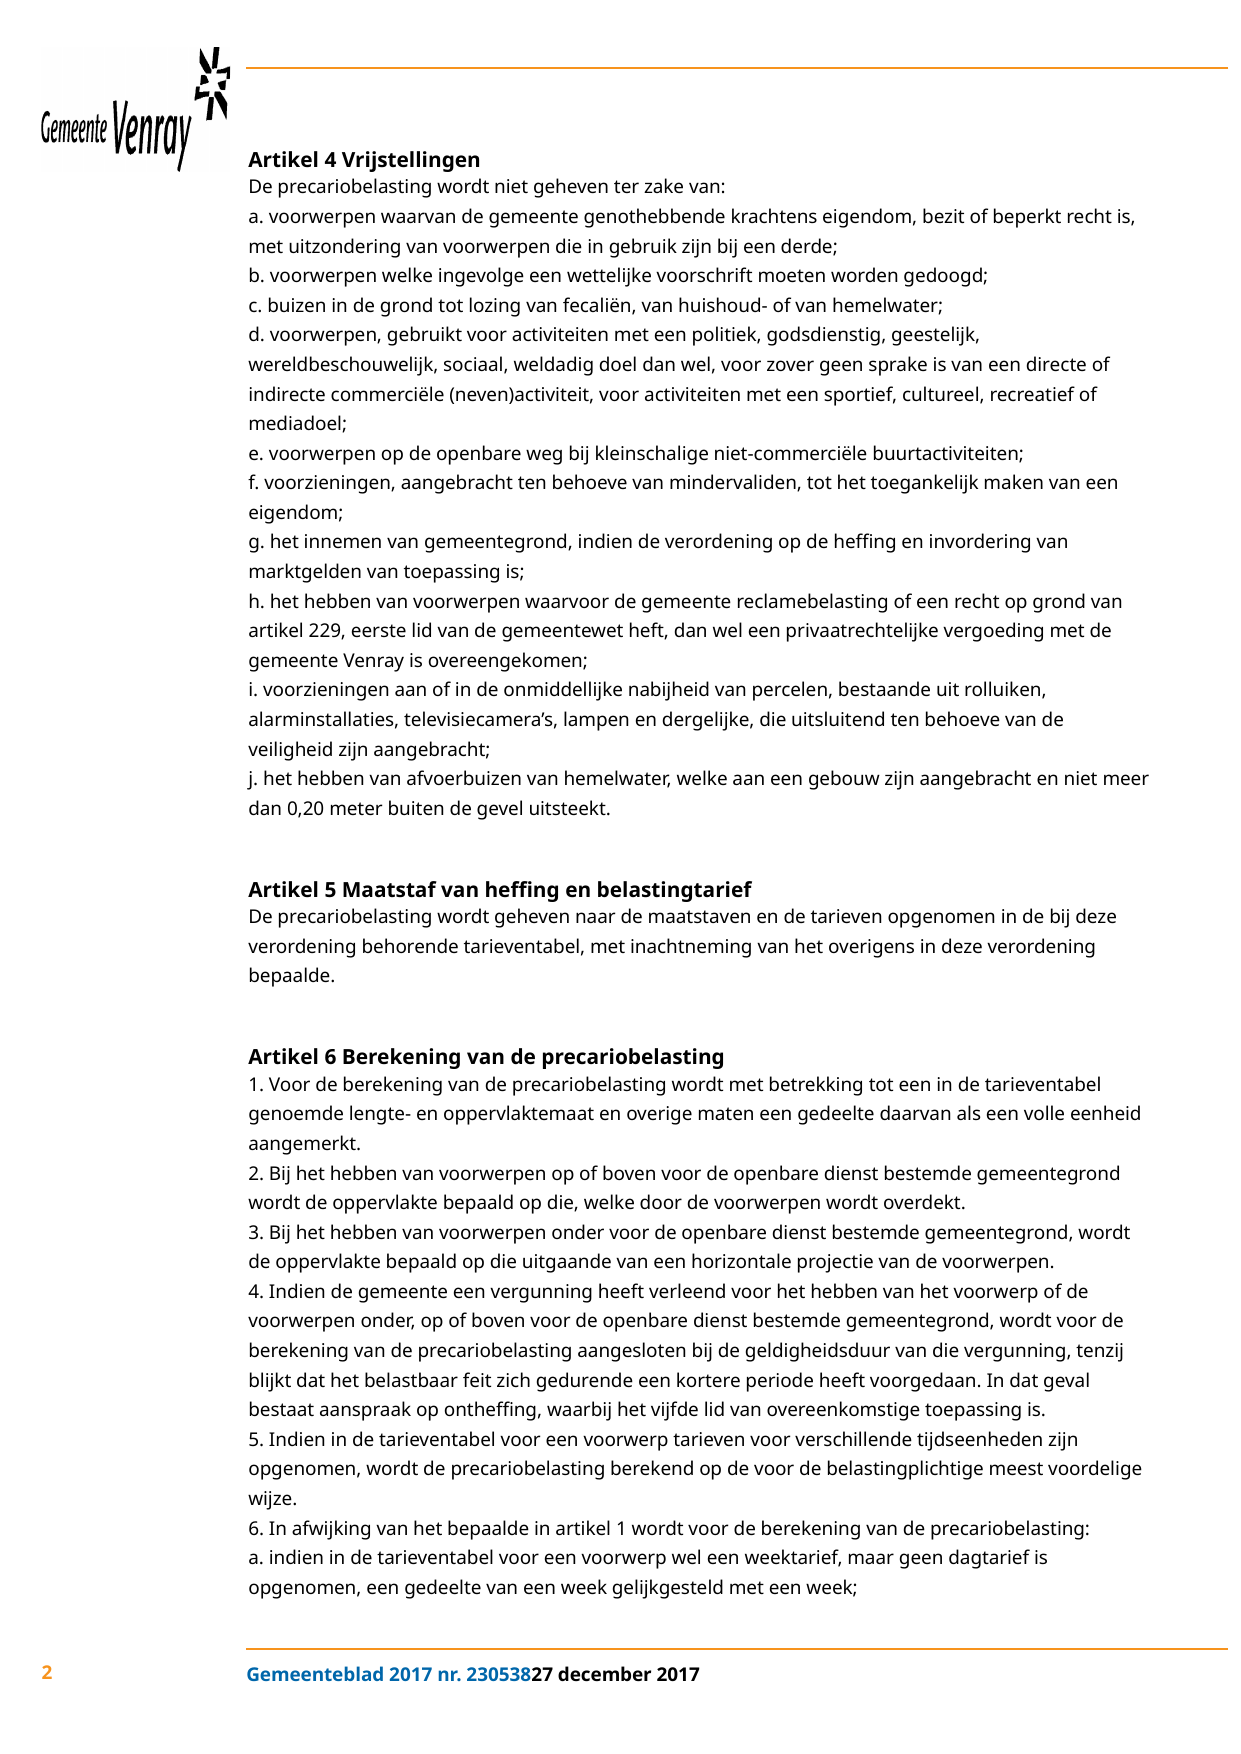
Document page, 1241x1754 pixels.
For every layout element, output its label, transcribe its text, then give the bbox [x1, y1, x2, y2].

text f. voorzieningen, aangebracht ten behoeve van mindervaliden, tot het toegankelijk maken van een eigendom; [248, 469, 1152, 525]
text d. voorwerpen, gebruikt voor activiteiten met een politiek, godsdienstig, geestelijk, [248, 322, 1152, 347]
picture [41, 47, 231, 172]
text a. voorwerpen waarvan de gemeente genothebbende krachtens eigendom, bezit of beperkt recht is, met uitzondering van voorwerpen die in gebruik zijn bij een derde; [248, 203, 1152, 258]
text 5. Indien in de tarieventabel voor een voorwerp tarieven voor verschillende tijdseenheden zijn opgenomen, wordt de precariobelasting berekend op de voor de belastingplichtige meest voordelige wijze. [248, 1426, 1152, 1511]
text i. voorzieningen aan of in de onmiddellijke nabijheid van percelen, bestaande uit rolluiken, alarminstallaties, televisiecamera’s, lampen en dergelijke, die uitsluitend ten behoeve van de veiligheid zijn aangebracht; [248, 677, 1152, 761]
text b. voorwerpen welke ingevolge een wettelijke voorschrift moeten worden gedoogd; [248, 262, 1152, 288]
text Artikel 6 Berekening van de precariobelasting [248, 1042, 1152, 1071]
text g. het innemen van gemeentegrond, indien de verordening op de heffing en invordering van marktgelden van toepassing is; [248, 529, 1152, 584]
text Artikel 4 Vrijstellingen [248, 145, 1152, 174]
text 6. In afwijking van het bepaalde in artikel 1 wordt voor de berekening van de precariobelasting: [248, 1515, 1152, 1540]
text 4. Indien de gemeente een vergunning heeft verleend voor het hebben van het voorwerp of de voorwerpen onder, op of boven voor de openbare dienst bestemde gemeentegrond, wordt voor de berekening van de precariobelasting aangesloten bij de geldigheidsduur van die vergunning, tenzij blijkt dat het belastbaar feit zich gedurende een kortere periode heeft voorgedaan. In dat geval bestaat aanspraak op ontheffing, waarbij het vijfde lid van overeenkomstige toepassing is. [248, 1278, 1152, 1422]
text c. buizen in de grond tot lozing van fecaliën, van huishoud- of van hemelwater; [248, 292, 1152, 318]
text De precariobelasting wordt geheven naar de maatstaven en de tarieven opgenomen in de bij deze verordening behorende tarieventabel, met inachtneming van het overigens in deze verordening bepaalde. [248, 903, 1152, 988]
text De precariobelasting wordt niet geheven ter zake van: [248, 174, 1152, 199]
text 1. Voor de berekening van de precariobelasting wordt met betrekking tot een in de tarieventabel genoemde lengte- en oppervlaktemaat en overige maten een gedeelte daarvan als een volle eenheid aangemerkt. [248, 1071, 1152, 1156]
text a. indien in de tarieventabel voor een voorwerp wel een weektarief, maar geen dagtarief is opgenomen, een gedeelte van een week gelijkgesteld met een week; [248, 1544, 1152, 1599]
text 3. Bij het hebben van voorwerpen onder voor de openbare dienst bestemde gemeentegrond, wordt de oppervlakte bepaald op die uitgaande van een horizontale projectie van de voorwerpen. [248, 1219, 1152, 1274]
text e. voorwerpen op de openbare weg bij kleinschalige niet-commerciële buurtactiviteiten; [248, 440, 1152, 466]
text Artikel 5 Maatstaf van heffing en belastingtarief [248, 875, 1152, 903]
text h. het hebben van voorwerpen waarvoor de gemeente reclamebelasting of een recht op grond van artikel 229, eerste lid van de gemeentewet heft, dan wel een privaatrechtelijke vergoeding met de gemeente Venray is overeengekomen; [248, 588, 1152, 673]
text j. het hebben van afvoerbuizen van hemelwater, welke aan een gebouw zijn aangebracht en niet meer dan 0,20 meter buiten de gevel uitsteekt. [248, 765, 1152, 821]
text wereldbeschouwelijk, sociaal, weldadig doel dan wel, voor zover geen sprake is van een directe of indirecte commerciële (neven)activiteit, voor activiteiten met een sportief, cultureel, recreatief of mediadoel; [248, 351, 1152, 436]
text 2. Bij het hebben van voorwerpen op of boven voor de openbare dienst bestemde gemeentegrond wordt de oppervlakte bepaald op die, welke door de voorwerpen wordt overdekt. [248, 1160, 1152, 1215]
